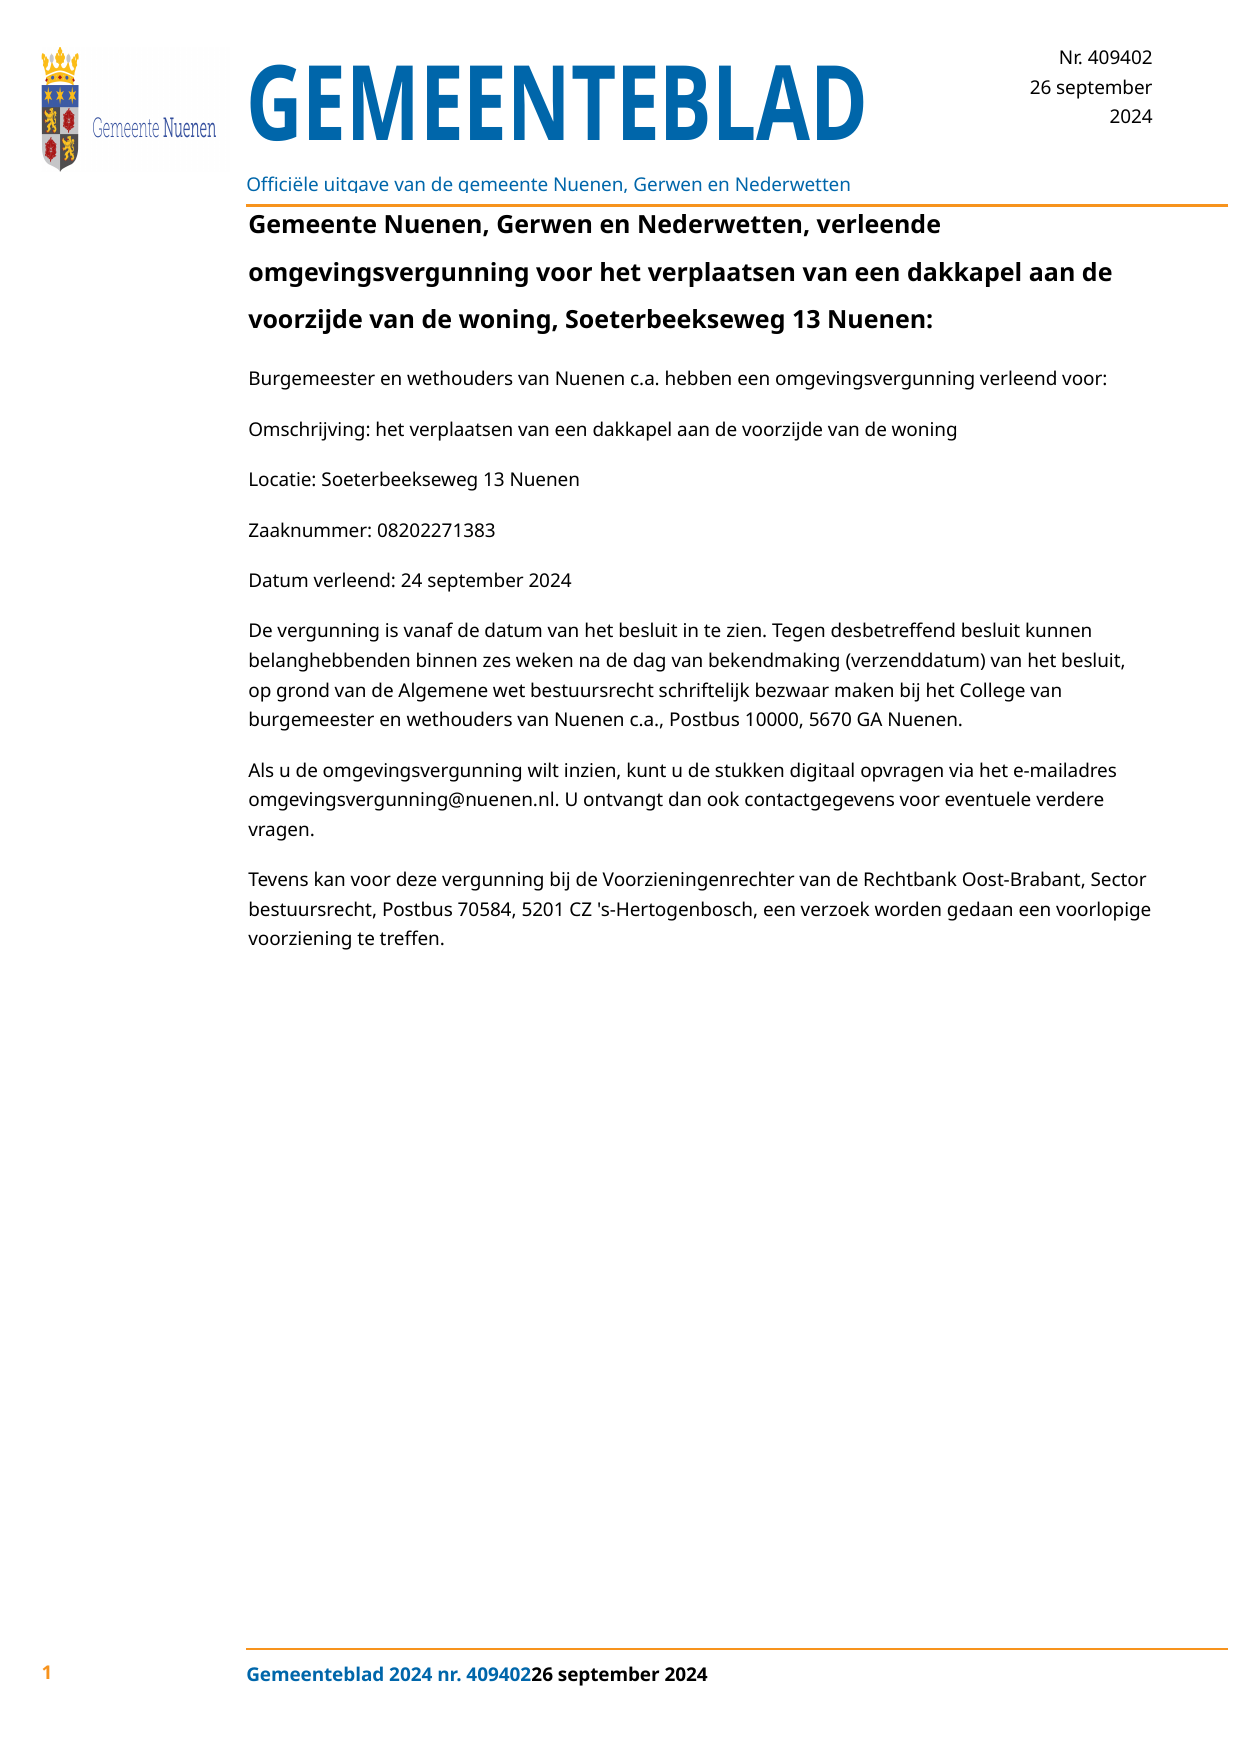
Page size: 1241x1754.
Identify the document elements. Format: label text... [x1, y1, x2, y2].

text Gemeente Nuenen, Gerwen en Nederwetten, verleende omgevingsvergunning voor het verplaatsen van een dakkapel aan de voorzijde van de woning, Soeterbeekseweg 13 Nuenen: [248, 207, 1152, 336]
picture [41, 47, 231, 172]
text Omschrijving: het verplaatsen van een dakkapel aan de voorzijde van de woning [248, 416, 1152, 442]
text Zaaknummer: 08202271383 [248, 517, 1152, 542]
text Datum verleend: 24 september 2024 [248, 567, 1152, 593]
text Als u de omgevingsvergunning wilt inzien, kunt u de stukken digitaal opvragen via het e-mailadres omgevingsvergunning@nuenen.nl. U ontvangt dan ook contactgegevens voor eventuele verdere vragen. [248, 757, 1152, 842]
text Tevens kan voor deze vergunning bij de Voorzieningenrechter van de Rechtbank Oost-Brabant, Sector bestuursrecht, Postbus 70584, 5201 CZ 's-Hertogenbosch, een verzoek worden gedaan een voorlopige voorziening te treffen. [248, 866, 1152, 951]
text De vergunning is vanaf de datum van het besluit in te zien. Tegen desbetreffend besluit kunnen belanghebbenden binnen zes weken na de dag van bekendmaking (verzenddatum) van het besluit, op grond van de Algemene wet bestuursrecht schriftelijk bezwaar maken bij het College van burgemeester en wethouders van Nuenen c.a., Postbus 10000, 5670 GA Nuenen. [248, 618, 1152, 732]
text Burgemeester en wethouders van Nuenen c.a. hebben een omgevingsvergunning verleend voor: [248, 366, 1152, 391]
text Locatie: Soeterbeekseweg 13 Nuenen [248, 466, 1152, 492]
